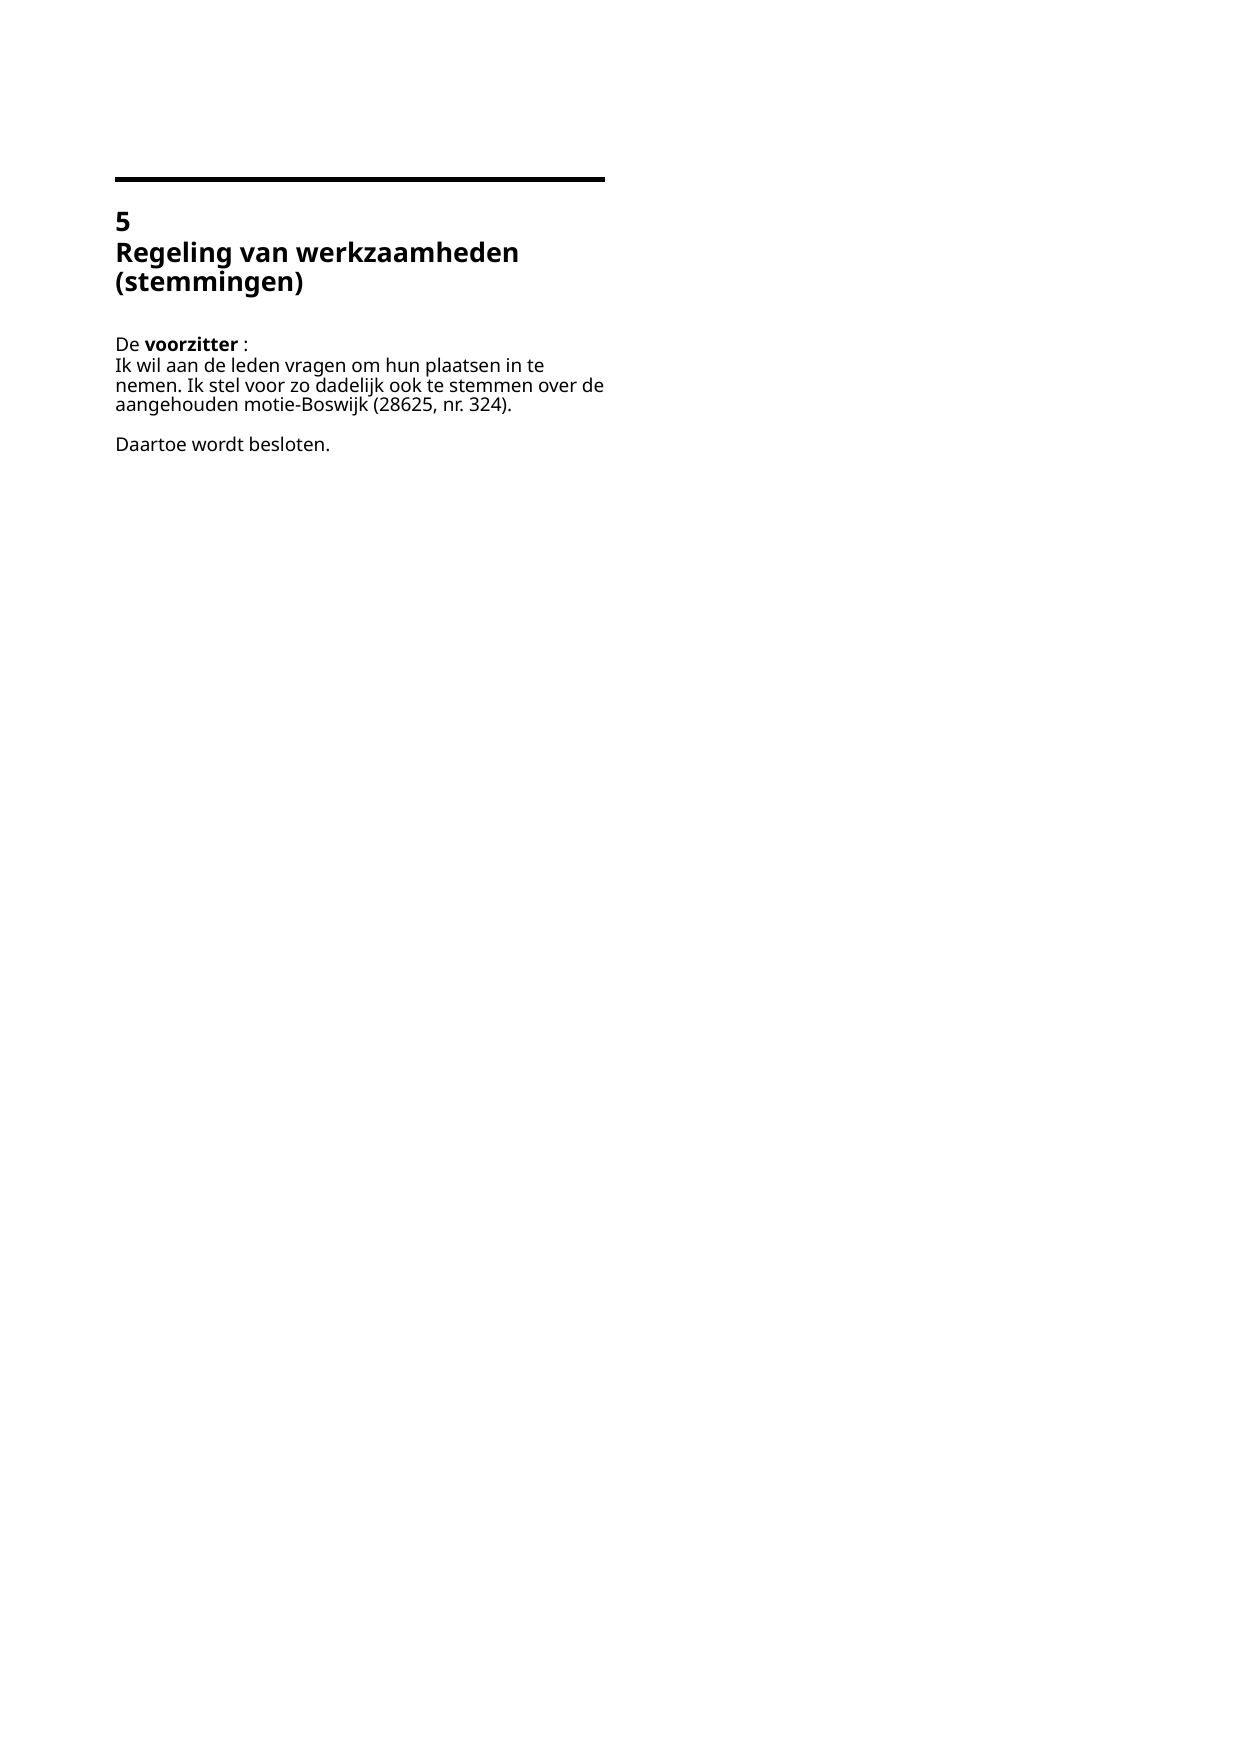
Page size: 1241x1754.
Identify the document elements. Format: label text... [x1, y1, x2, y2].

text De voorzitter : [115, 332, 605, 357]
text Regeling van werkzaamheden (stemmingen) [115, 239, 605, 312]
text 5 [115, 203, 605, 239]
text Daartoe wordt besloten. [115, 436, 605, 455]
text Ik wil aan de leden vragen om hun plaatsen in te nemen. Ik stel voor zo dadelijk ook te stemmen over de aangehouden motie-Boswijk (28625, nr. 324). [115, 357, 605, 415]
